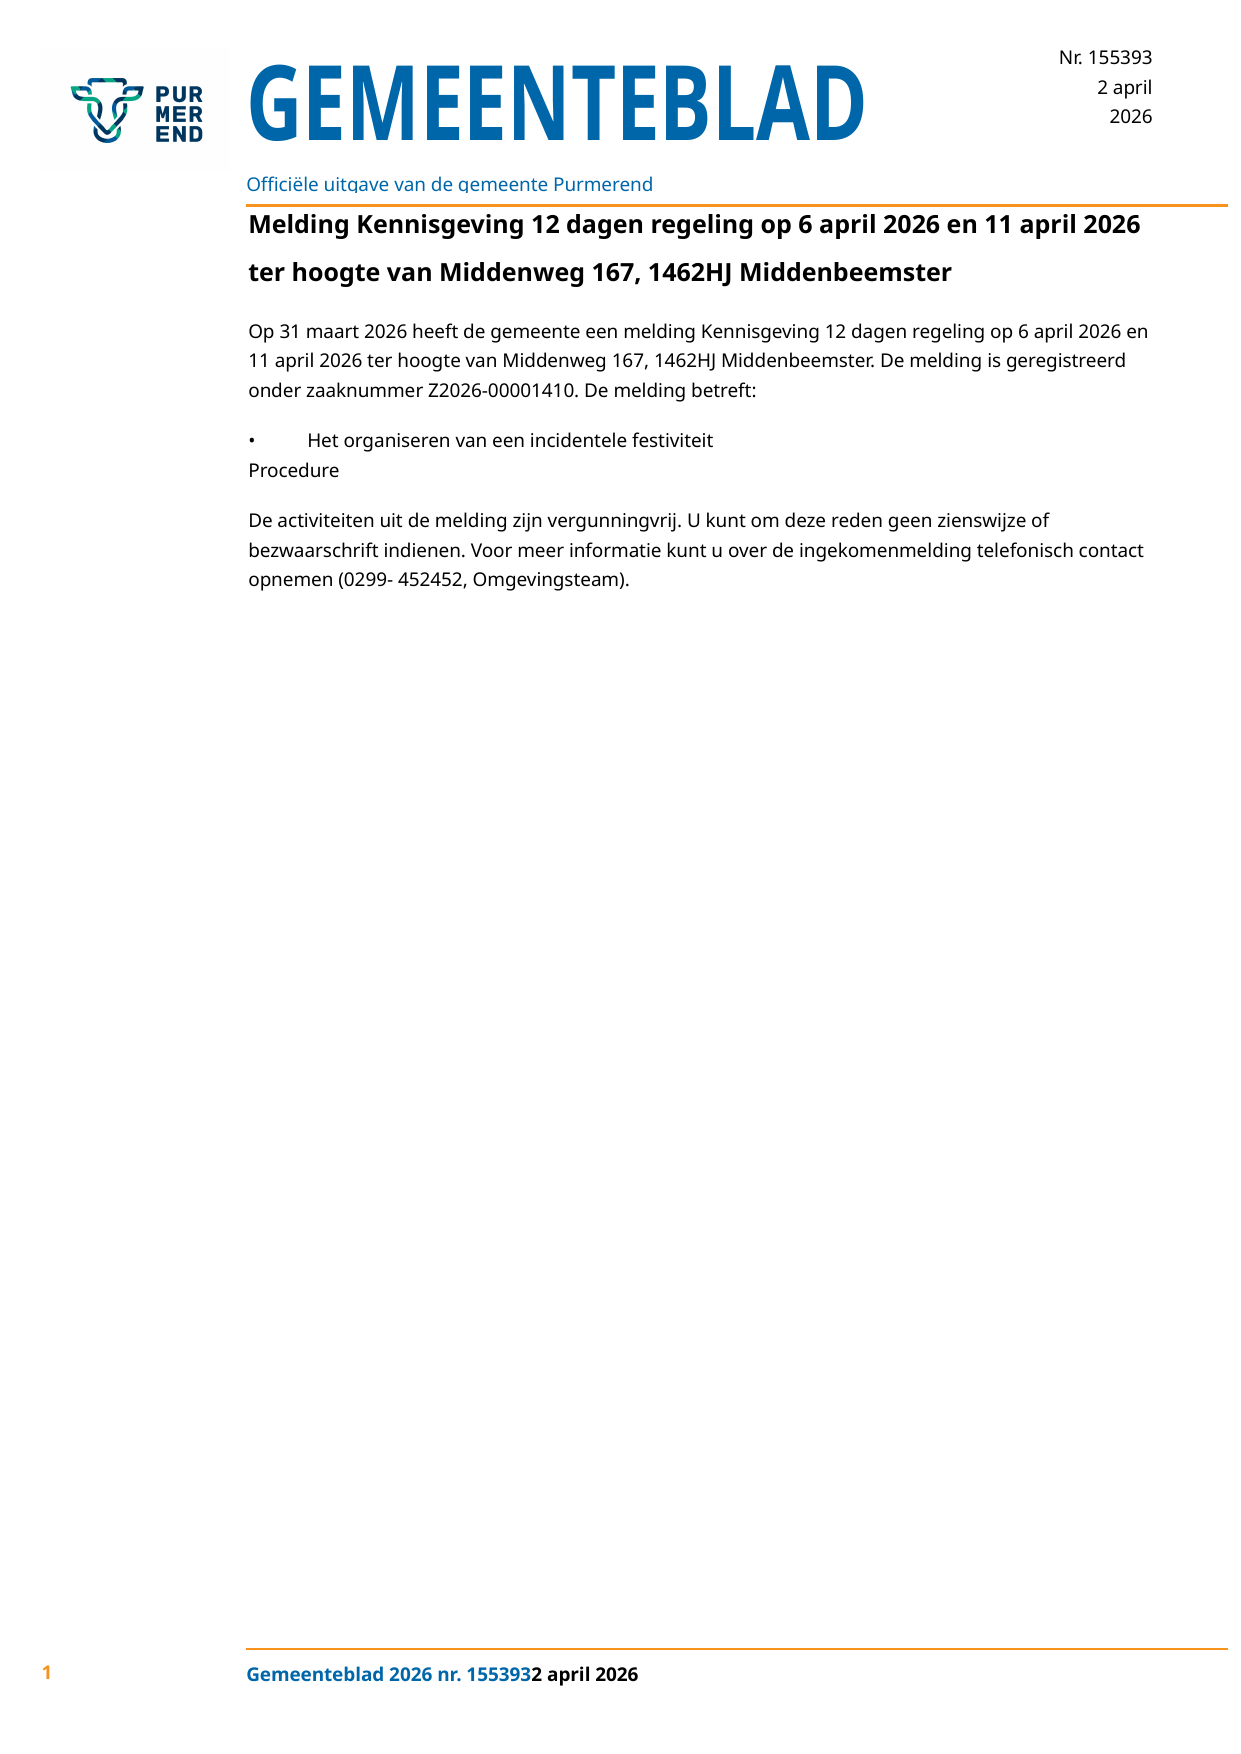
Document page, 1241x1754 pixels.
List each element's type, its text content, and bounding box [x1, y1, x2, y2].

text Melding Kennisgeving 12 dagen regeling op 6 april 2026 en 11 april 2026 ter hoogte van Middenweg 167, 1462HJ Middenbeemster [248, 207, 1152, 288]
text Op 31 maart 2026 heeft de gemeente een melding Kennisgeving 12 dagen regeling op 6 april 2026 en 11 april 2026 ter hoogte van Middenweg 167, 1462HJ Middenbeemster. De melding is geregistreerd onder zaaknummer Z2026-00001410. De melding betreft: [248, 318, 1152, 403]
text Procedure [248, 457, 1152, 483]
text De activiteiten uit de melding zijn vergunningvrij. U kunt om deze reden geen zienswijze of bezwaarschrift indienen. Voor meer informatie kunt u over de ingekomenmelding telefonisch contact opnemen (0299- 452452, Omgevingsteam). [248, 507, 1152, 592]
list Het organiseren van een incidentele festiviteit [248, 427, 1152, 453]
picture [41, 47, 231, 172]
